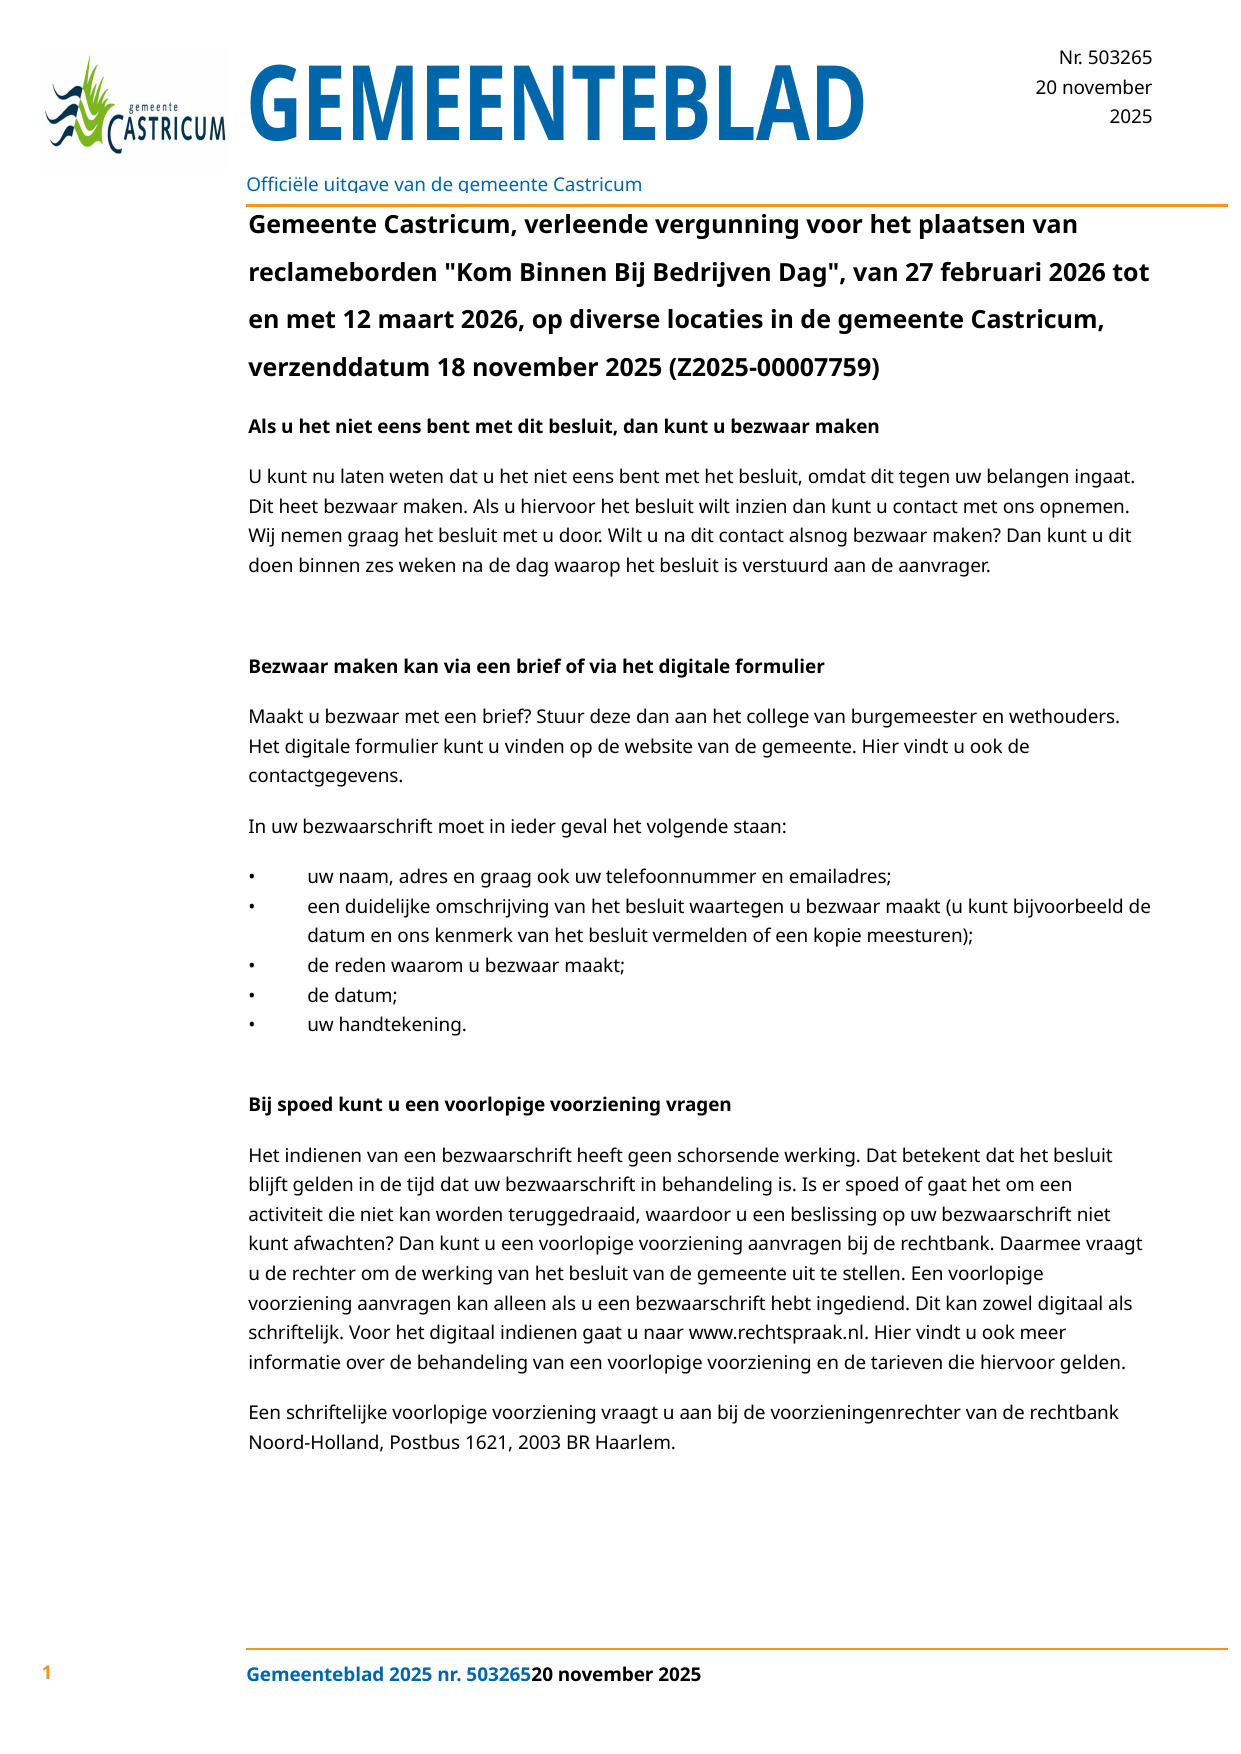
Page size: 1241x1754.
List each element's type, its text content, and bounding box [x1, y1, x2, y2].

text Maakt u bezwaar met een brief? Stuur deze dan aan het college van burgemeester en wethouders. Het digitale formulier kunt u vinden op de website van de gemeente. Hier vindt u ook de contactgegevens. [248, 703, 1152, 788]
text Het indienen van een bezwaarschrift heeft geen schorsende werking. Dat betekent dat het besluit blijft gelden in de tijd dat uw bezwaarschrift in behandeling is. Is er spoed of gaat het om een activiteit die niet kan worden teruggedraaid, waardoor u een beslissing op uw bezwaarschrift niet kunt afwachten? Dan kunt u een voorlopige voorziening aanvragen bij de rechtbank. Daarmee vraagt u de rechter om de werking van het besluit van de gemeente uit te stellen. Een voorlopige voorziening aanvragen kan alleen als u een bezwaarschrift hebt ingediend. Dit kan zowel digitaal als schriftelijk. Voor het digitaal indienen gaat u naar www.rechtspraak.nl. Hier vindt u ook meer informatie over de behandeling van een voorlopige voorziening en de tarieven die hiervoor gelden. [248, 1142, 1152, 1375]
list de datum; [248, 982, 1152, 1008]
list uw naam, adres en graag ook uw telefoonnummer en emailadres; [248, 863, 1152, 889]
text Gemeente Castricum, verleende vergunning voor het plaatsen van reclameborden "Kom Binnen Bij Bedrijven Dag", van 27 februari 2026 tot en met 12 maart 2026, op diverse locaties in de gemeente Castricum, verzenddatum 18 november 2025 (Z2025-00007759) [248, 207, 1152, 384]
list uw handtekening. [248, 1011, 1152, 1037]
text Bij spoed kunt u een voorlopige voorziening vragen [248, 1091, 1152, 1117]
list de reden waarom u bezwaar maakt; [248, 952, 1152, 978]
picture [41, 47, 231, 172]
text In uw bezwaarschrift moet in ieder geval het volgende staan: [248, 813, 1152, 839]
text Bezwaar maken kan via een brief of via het digitale formulier [248, 653, 1152, 679]
list een duidelijke omschrijving van het besluit waartegen u bezwaar maakt (u kunt bijvoorbeeld de datum en ons kenmerk van het besluit vermelden of een kopie meesturen); [248, 893, 1152, 948]
text U kunt nu laten weten dat u het niet eens bent met het besluit, omdat dit tegen uw belangen ingaat. Dit heet bezwaar maken. Als u hiervoor het besluit wilt inzien dan kunt u contact met ons opnemen. Wij nemen graag het besluit met u door. Wilt u na dit contact alsnog bezwaar maken? Dan kunt u dit doen binnen zes weken na de dag waarop het besluit is verstuurd aan de aanvrager. [248, 463, 1152, 578]
text Een schriftelijke voorlopige voorziening vraagt u aan bij de voorzieningenrechter van de rechtbank Noord-Holland, Postbus 1621, 2003 BR Haarlem. [248, 1399, 1152, 1455]
text Als u het niet eens bent met dit besluit, dan kunt u bezwaar maken [248, 413, 1152, 439]
